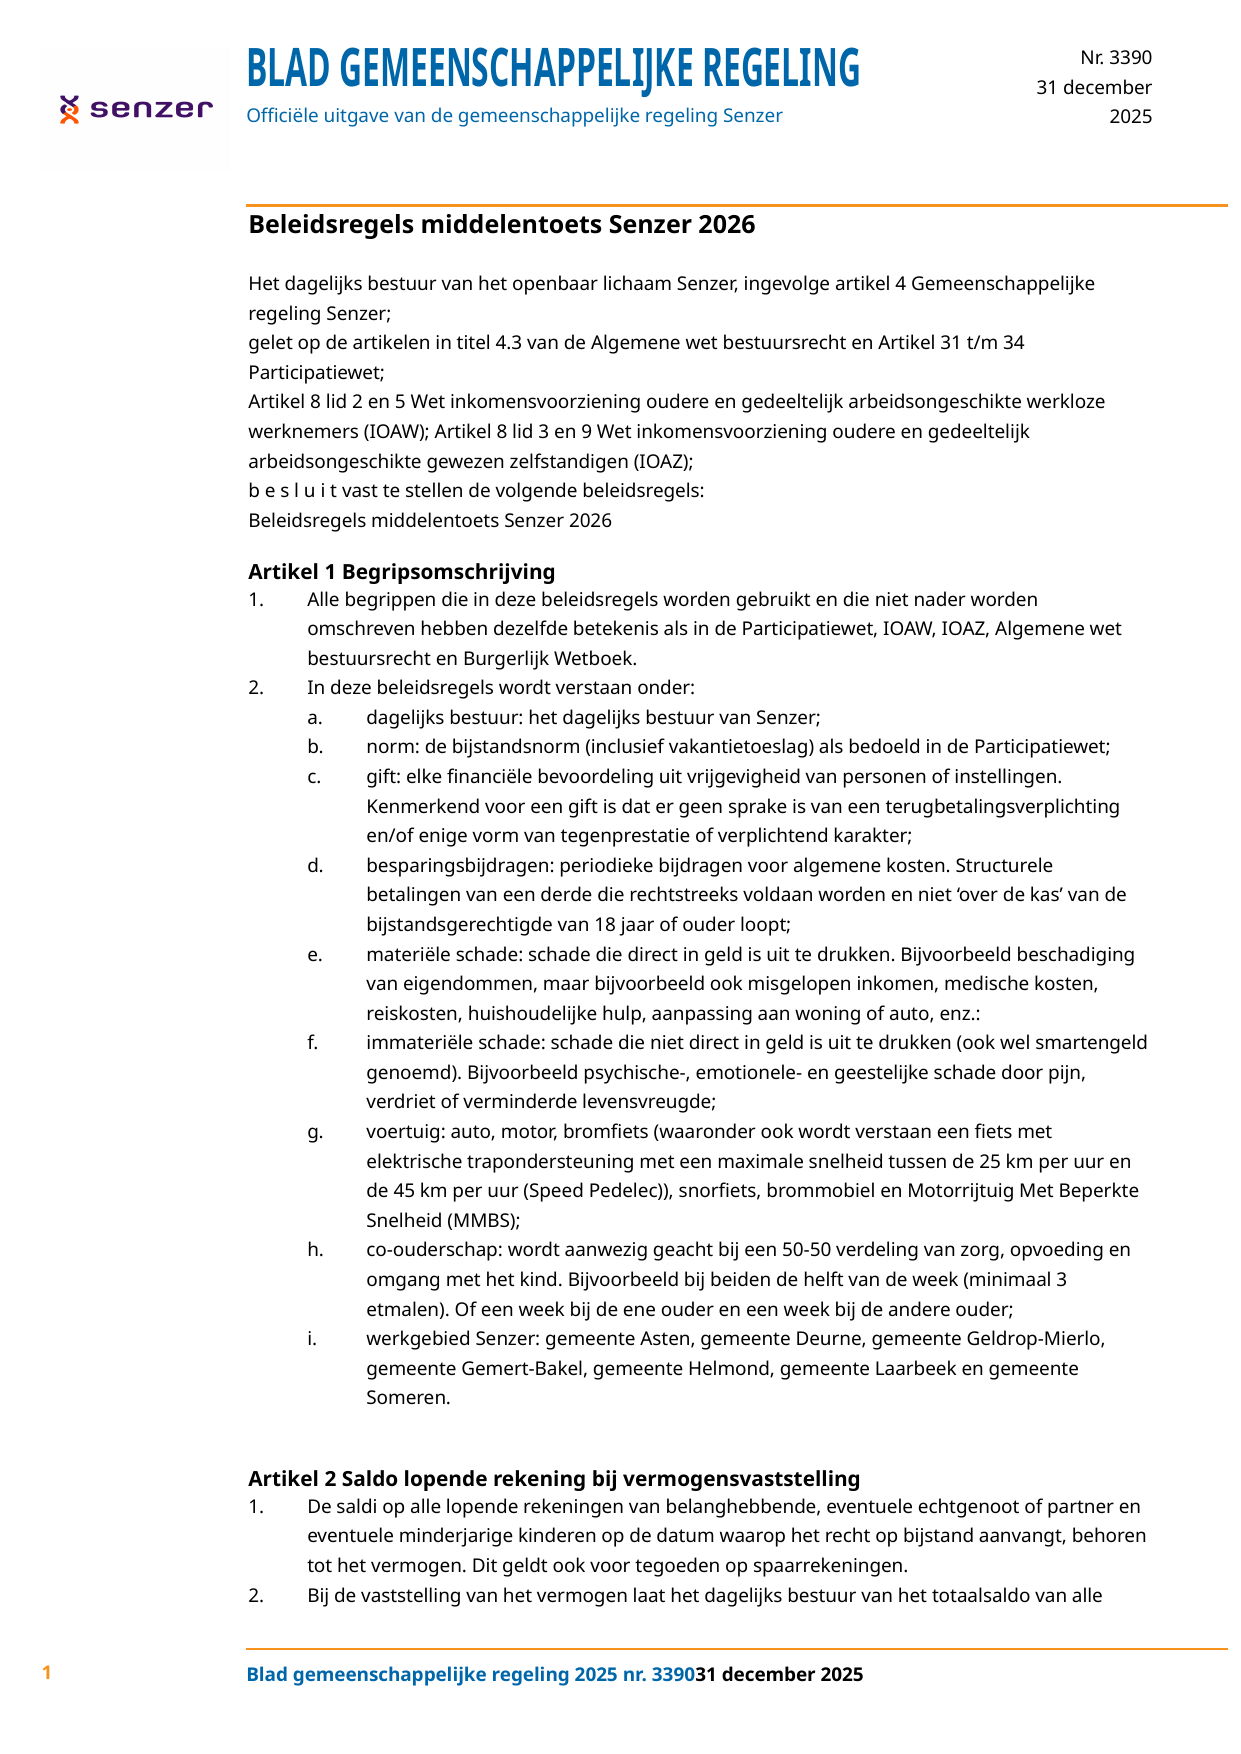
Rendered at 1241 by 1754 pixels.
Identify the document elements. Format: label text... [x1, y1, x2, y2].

list besparingsbijdragen: periodieke bijdragen voor algemene kosten. Structurele betalingen van een derde die rechtstreeks voldaan worden en niet ‘over de kas’ van de bijstandsgerechtigde van 18 jaar of ouder loopt; [307, 852, 1152, 937]
list norm: de bijstandsnorm (inclusief vakantietoeslag) als bedoeld in de Participatiewet; [307, 734, 1152, 759]
list Alle begrippen die in deze beleidsregels worden gebruikt en die niet nader worden omschreven hebben dezelfde betekenis als in de Participatiewet, IOAW, IOAZ, Algemene wet bestuursrecht en Burgerlijk Wetboek. [248, 586, 1152, 671]
list gift: elke financiële bevoordeling uit vrijgevigheid van personen of instellingen. Kenmerkend voor een gift is dat er geen sprake is van een terugbetalingsverplichting en/of enige vorm van tegenprestatie of verplichtend karakter; [307, 763, 1152, 848]
list De saldi op alle lopende rekeningen van belanghebbende, eventuele echtgenoot of partner en eventuele minderjarige kinderen op de datum waarop het recht op bijstand aanvangt, behoren tot het vermogen. Dit geldt ook voor tegoeden op spaarrekeningen. [248, 1493, 1152, 1578]
text Het dagelijks bestuur van het openbaar lichaam Senzer, ingevolge artikel 4 Gemeenschappelijke regeling Senzer; [248, 270, 1152, 326]
list voertuig: auto, motor, bromfiets (waaronder ook wordt verstaan een fiets met elektrische trapondersteuning met een maximale snelheid tussen de 25 km per uur en de 45 km per uur (Speed Pedelec)), snorfiets, brommobiel en Motorrijtuig Met Beperkte Snelheid (MMBS); [307, 1118, 1152, 1233]
list materiële schade: schade die direct in geld is uit te drukken. Bijvoorbeeld beschadiging van eigendommen, maar bijvoorbeeld ook misgelopen inkomen, medische kosten, reiskosten, huishoudelijke hulp, aanpassing aan woning of auto, enz.: [307, 941, 1152, 1026]
text Artikel 1 Begripsomschrijving [248, 557, 1152, 586]
list Bij de vaststelling van het vermogen laat het dagelijks bestuur van het totaalsaldo van alle [248, 1582, 1152, 1607]
text Beleidsregels middelentoets Senzer 2026 [248, 507, 1152, 533]
list immateriële schade: schade die niet direct in geld is uit te drukken (ook wel smartengeld genoemd). Bijvoorbeeld psychische-, emotionele- en geestelijke schade door pijn, verdriet of verminderde levensvreugde; [307, 1029, 1152, 1114]
text Beleidsregels middelentoets Senzer 2026 [248, 207, 1152, 241]
text Artikel 2 Saldo lopende rekening bij vermogensvaststelling [248, 1464, 1152, 1493]
text gelet op de artikelen in titel 4.3 van de Algemene wet bestuursrecht en Artikel 31 t/m 34 Participatiewet; [248, 329, 1152, 385]
list werkgebied Senzer: gemeente Asten, gemeente Deurne, gemeente Geldrop-Mierlo, gemeente Gemert-Bakel, gemeente Helmond, gemeente Laarbeek en gemeente Someren. [307, 1325, 1152, 1410]
list dagelijks bestuur: het dagelijks bestuur van Senzer; [307, 704, 1152, 730]
list co-ouderschap: wordt aanwezig geacht bij een 50-50 verdeling van zorg, opvoeding en omgang met het kind. Bijvoorbeeld bij beiden de helft van de week (minimaal 3 etmalen). Of een week bij de ene ouder en een week bij de andere ouder; [307, 1237, 1152, 1322]
text Artikel 8 lid 2 en 5 Wet inkomensvoorziening oudere en gedeeltelijk arbeidsongeschikte werkloze werknemers (IOAW); Artikel 8 lid 3 en 9 Wet inkomensvoorziening oudere en gedeeltelijk arbeidsongeschikte gewezen zelfstandigen (IOAZ); [248, 389, 1152, 473]
picture [41, 47, 231, 172]
text b e s l u i t vast te stellen de volgende beleidsregels: [248, 477, 1152, 503]
list In deze beleidsregels wordt verstaan onder: [248, 674, 1152, 700]
